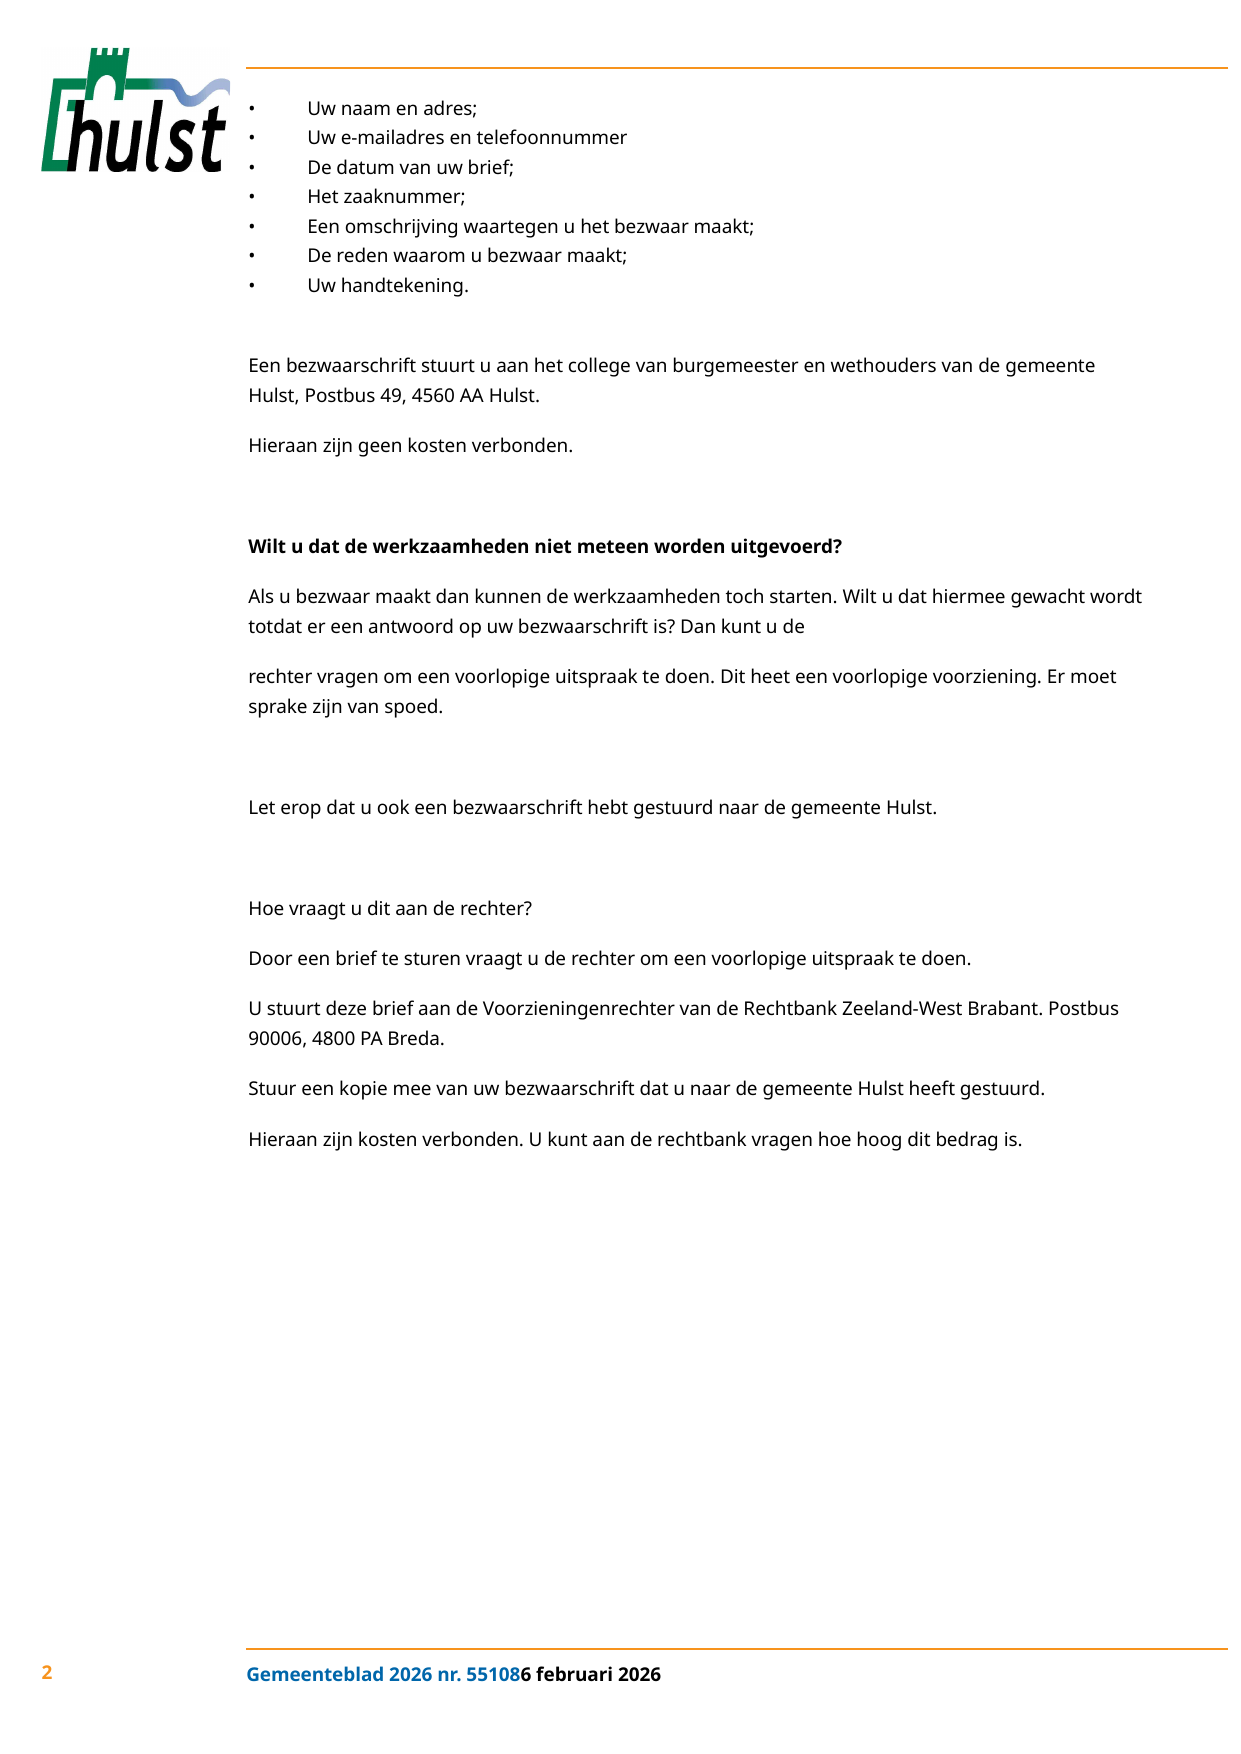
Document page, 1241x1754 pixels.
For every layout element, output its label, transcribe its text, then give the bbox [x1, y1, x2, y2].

list Uw naam en adres; [248, 95, 1152, 121]
list Het zaaknummer; [248, 183, 1152, 209]
text Als u bezwaar maakt dan kunnen de werkzaamheden toch starten. Wilt u dat hiermee gewacht wordt totdat er een antwoord op uw bezwaarschrift is? Dan kunt u de [248, 583, 1152, 639]
text rechter vragen om een voorlopige uitspraak te doen. Dit heet een voorlopige voorziening. Er moet sprake zijn van spoed. [248, 663, 1152, 719]
text Hoe vraagt u dit aan de rechter? [248, 895, 1152, 921]
picture [41, 47, 231, 172]
list De datum van uw brief; [248, 154, 1152, 180]
list Een omschrijving waartegen u het bezwaar maakt; [248, 213, 1152, 239]
text Door een brief te sturen vraagt u de rechter om een voorlopige uitspraak te doen. [248, 945, 1152, 971]
text Een bezwaarschrift stuurt u aan het college van burgemeester en wethouders van de gemeente Hulst, Postbus 49, 4560 AA Hulst. [248, 352, 1152, 408]
list Uw handtekening. [248, 272, 1152, 298]
text Hieraan zijn geen kosten verbonden. [248, 432, 1152, 458]
text U stuurt deze brief aan de Voorzieningenrechter van de Rechtbank Zeeland-West Brabant. Postbus 90006, 4800 PA Breda. [248, 996, 1152, 1051]
text Hieraan zijn kosten verbonden. U kunt aan de rechtbank vragen hoe hoog dit bedrag is. [248, 1126, 1152, 1152]
text Stuur een kopie mee van uw bezwaarschrift dat u naar de gemeente Hulst heeft gestuurd. [248, 1076, 1152, 1101]
text Wilt u dat de werkzaamheden niet meteen worden uitgevoerd? [248, 533, 1152, 559]
text Let erop dat u ook een bezwaarschrift hebt gestuurd naar de gemeente Hulst. [248, 794, 1152, 820]
list Uw e-mailadres en telefoonnummer [248, 124, 1152, 150]
list De reden waarom u bezwaar maakt; [248, 243, 1152, 268]
